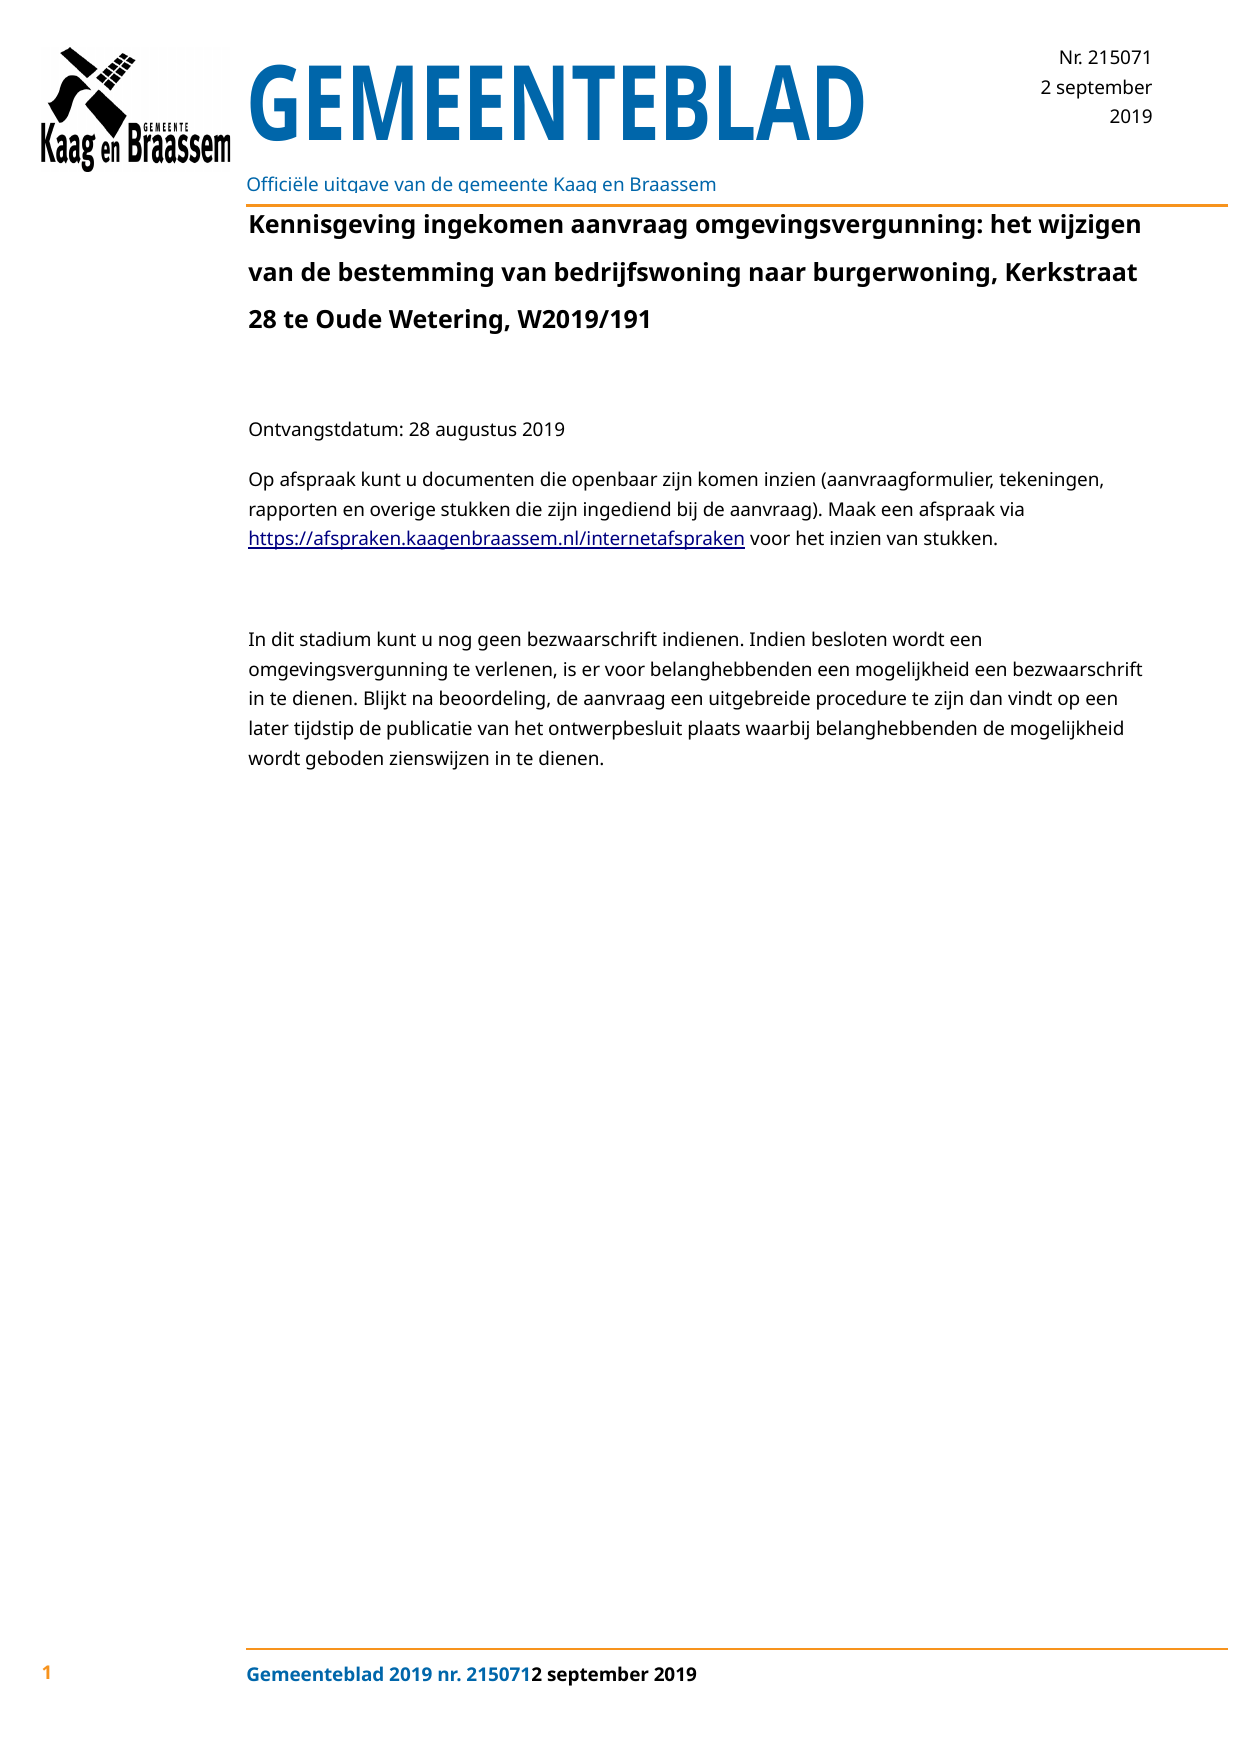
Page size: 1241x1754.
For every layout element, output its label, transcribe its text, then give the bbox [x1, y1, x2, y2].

text Op afspraak kunt u documenten die openbaar zijn komen inzien (aanvraagformulier, tekeningen, rapporten en overige stukken die zijn ingediend bij de aanvraag). Maak een afspraak via https://afspraken.kaagenbraassem.nl/internetafspraken voor het inzien van stukken. [248, 466, 1152, 551]
text Kennisgeving ingekomen aanvraag omgevingsvergunning: het wijzigen van de bestemming van bedrijfswoning naar burgerwoning, Kerkstraat 28 te Oude Wetering, W2019/191 [248, 207, 1152, 336]
text In dit stadium kunt u nog geen bezwaarschrift indienen. Indien besloten wordt een omgevingsvergunning te verlenen, is er voor belanghebbenden een mogelijkheid een bezwaarschrift in te dienen. Blijkt na beoordeling, de aanvraag een uitgebreide procedure te zijn dan vindt op een later tijdstip de publicatie van het ontwerpbesluit plaats waarbij belanghebbenden de mogelijkheid wordt geboden zienswijzen in te dienen. [248, 626, 1152, 770]
picture [41, 47, 231, 172]
text Ontvangstdatum: 28 augustus 2019 [248, 416, 1152, 442]
